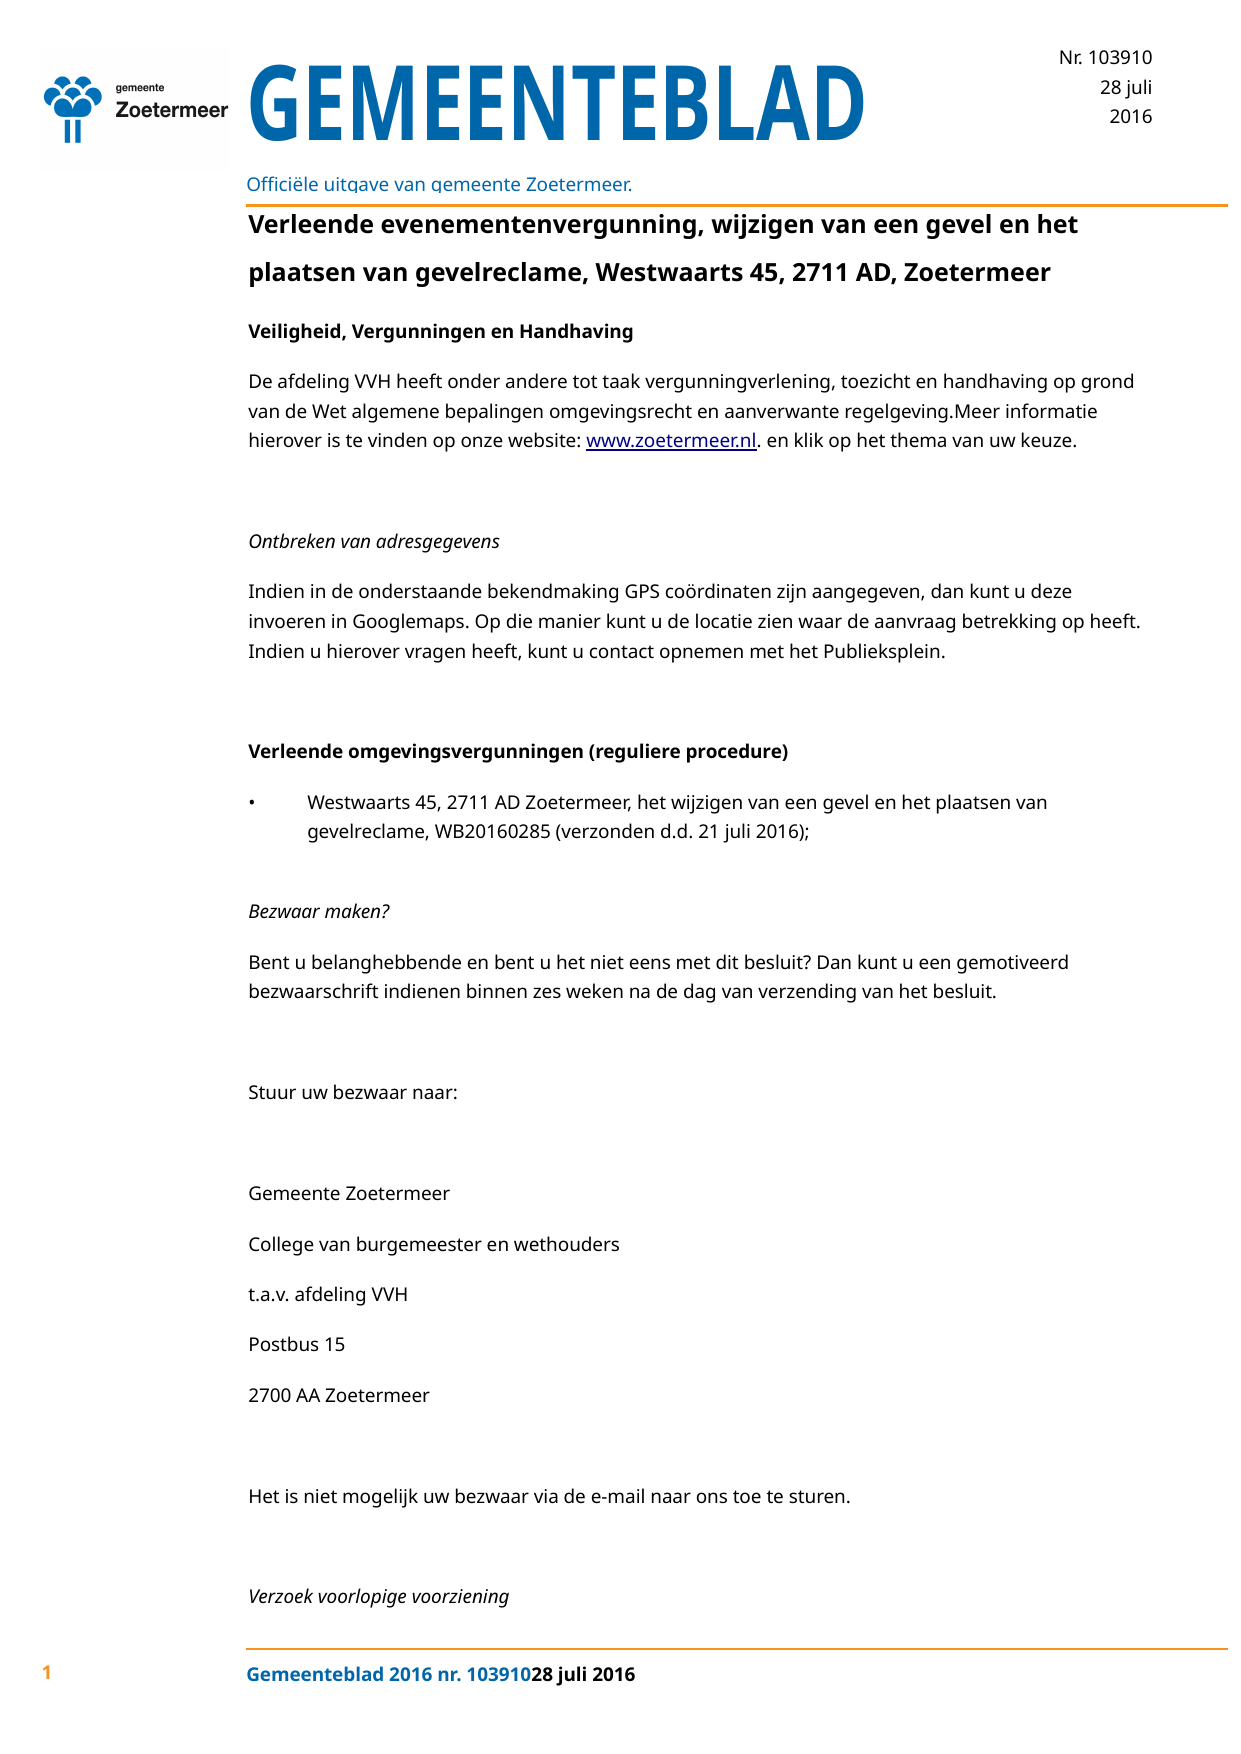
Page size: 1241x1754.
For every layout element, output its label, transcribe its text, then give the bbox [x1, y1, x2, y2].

text Verzoek voorlopige voorziening [248, 1584, 1152, 1609]
text De afdeling VVH heeft onder andere tot taak vergunningverlening, toezicht en handhaving op grond van de Wet algemene bepalingen omgevingsrecht en aanverwante regelgeving.Meer informatie hierover is te vinden op onze website: www.zoetermeer.nl. en klik op het thema van uw keuze. [248, 368, 1152, 453]
text Verleende omgevingsvergunningen (reguliere procedure) [248, 739, 1152, 764]
text Verleende evenementenvergunning, wijzigen van een gevel en het plaatsen van gevelreclame, Westwaarts 45, 2711 AD, Zoetermeer [248, 207, 1152, 288]
text Postbus 15 [248, 1332, 1152, 1357]
text Bezwaar maken? [248, 899, 1152, 924]
list Westwaarts 45, 2711 AD Zoetermeer, het wijzigen van een gevel en het plaatsen van gevelreclame, WB20160285 (verzonden d.d. 21 juli 2016); [248, 789, 1152, 844]
text Gemeente Zoetermeer [248, 1180, 1152, 1206]
picture [41, 47, 231, 172]
text Ontbreken van adresgegevens [248, 528, 1152, 554]
text Het is niet mogelijk uw bezwaar via de e-mail naar ons toe te sturen. [248, 1483, 1152, 1509]
text College van burgemeester en wethouders [248, 1231, 1152, 1257]
text Indien in de onderstaande bekendmaking GPS coördinaten zijn aangegeven, dan kunt u deze invoeren in Googlemaps. Op die manier kunt u de locatie zien waar de aanvraag betrekking op heeft. Indien u hierover vragen heeft, kunt u contact opnemen met het Publieksplein. [248, 579, 1152, 664]
text Stuur uw bezwaar naar: [248, 1079, 1152, 1105]
text Bent u belanghebbende en bent u het niet eens met dit besluit? Dan kunt u een gemotiveerd bezwaarschrift indienen binnen zes weken na de dag van verzending van het besluit. [248, 949, 1152, 1004]
text Veiligheid, Vergunningen en Handhaving [248, 318, 1152, 344]
text 2700 AA Zoetermeer [248, 1382, 1152, 1408]
text t.a.v. afdeling VVH [248, 1281, 1152, 1307]
